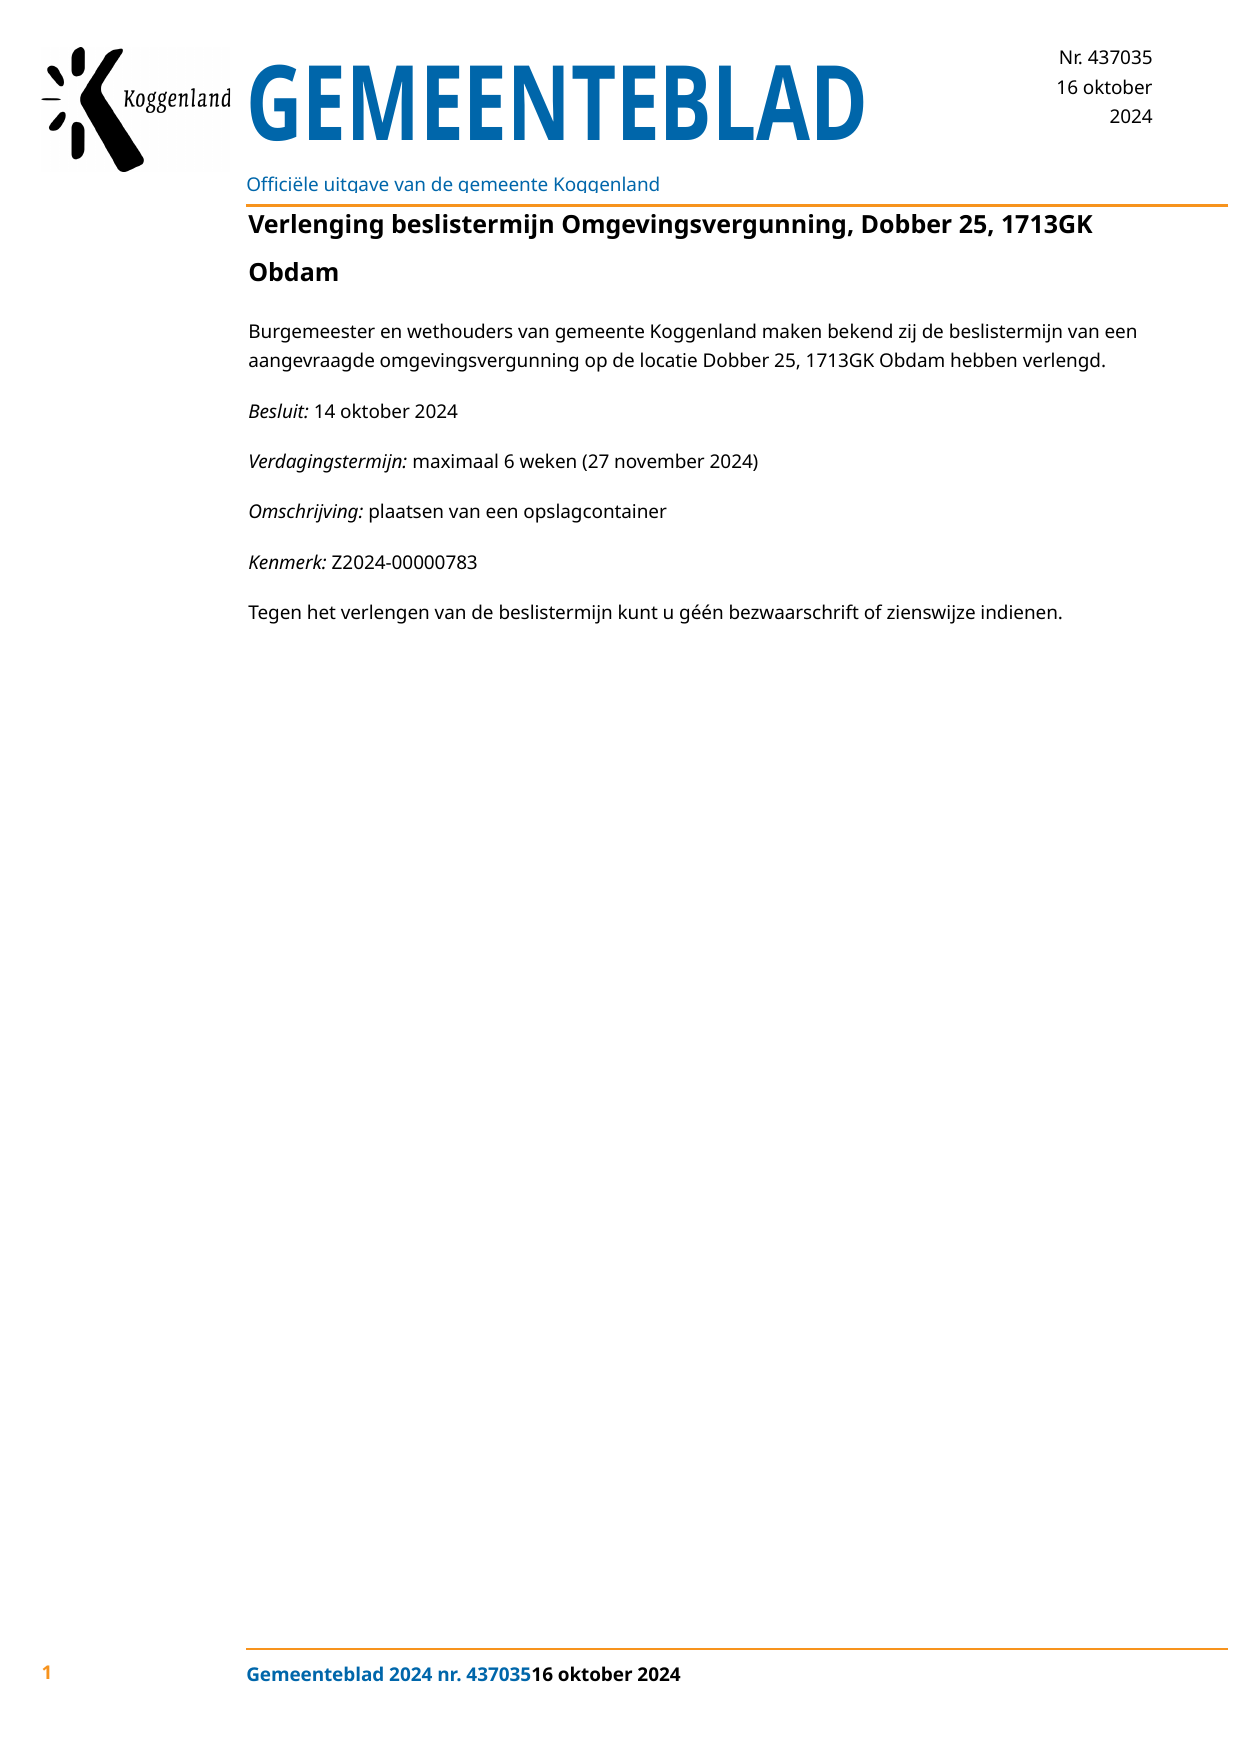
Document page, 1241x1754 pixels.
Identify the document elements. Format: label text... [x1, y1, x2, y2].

text Burgemeester en wethouders van gemeente Koggenland maken bekend zij de beslistermijn van een aangevraagde omgevingsvergunning op de locatie Dobber 25, 1713GK Obdam hebben verlengd. [248, 318, 1152, 373]
text Omschrijving: plaatsen van een opslagcontainer [248, 499, 1152, 524]
text Verlenging beslistermijn Omgevingsvergunning, Dobber 25, 1713GK Obdam [248, 207, 1152, 288]
text Besluit: 14 oktober 2024 [248, 398, 1152, 424]
text Tegen het verlengen van de beslistermijn kunt u géén bezwaarschrift of zienswijze indienen. [248, 599, 1152, 625]
picture [41, 47, 231, 172]
text Kenmerk: Z2024-00000783 [248, 549, 1152, 575]
text Verdagingstermijn: maximaal 6 weken (27 november 2024) [248, 448, 1152, 474]
